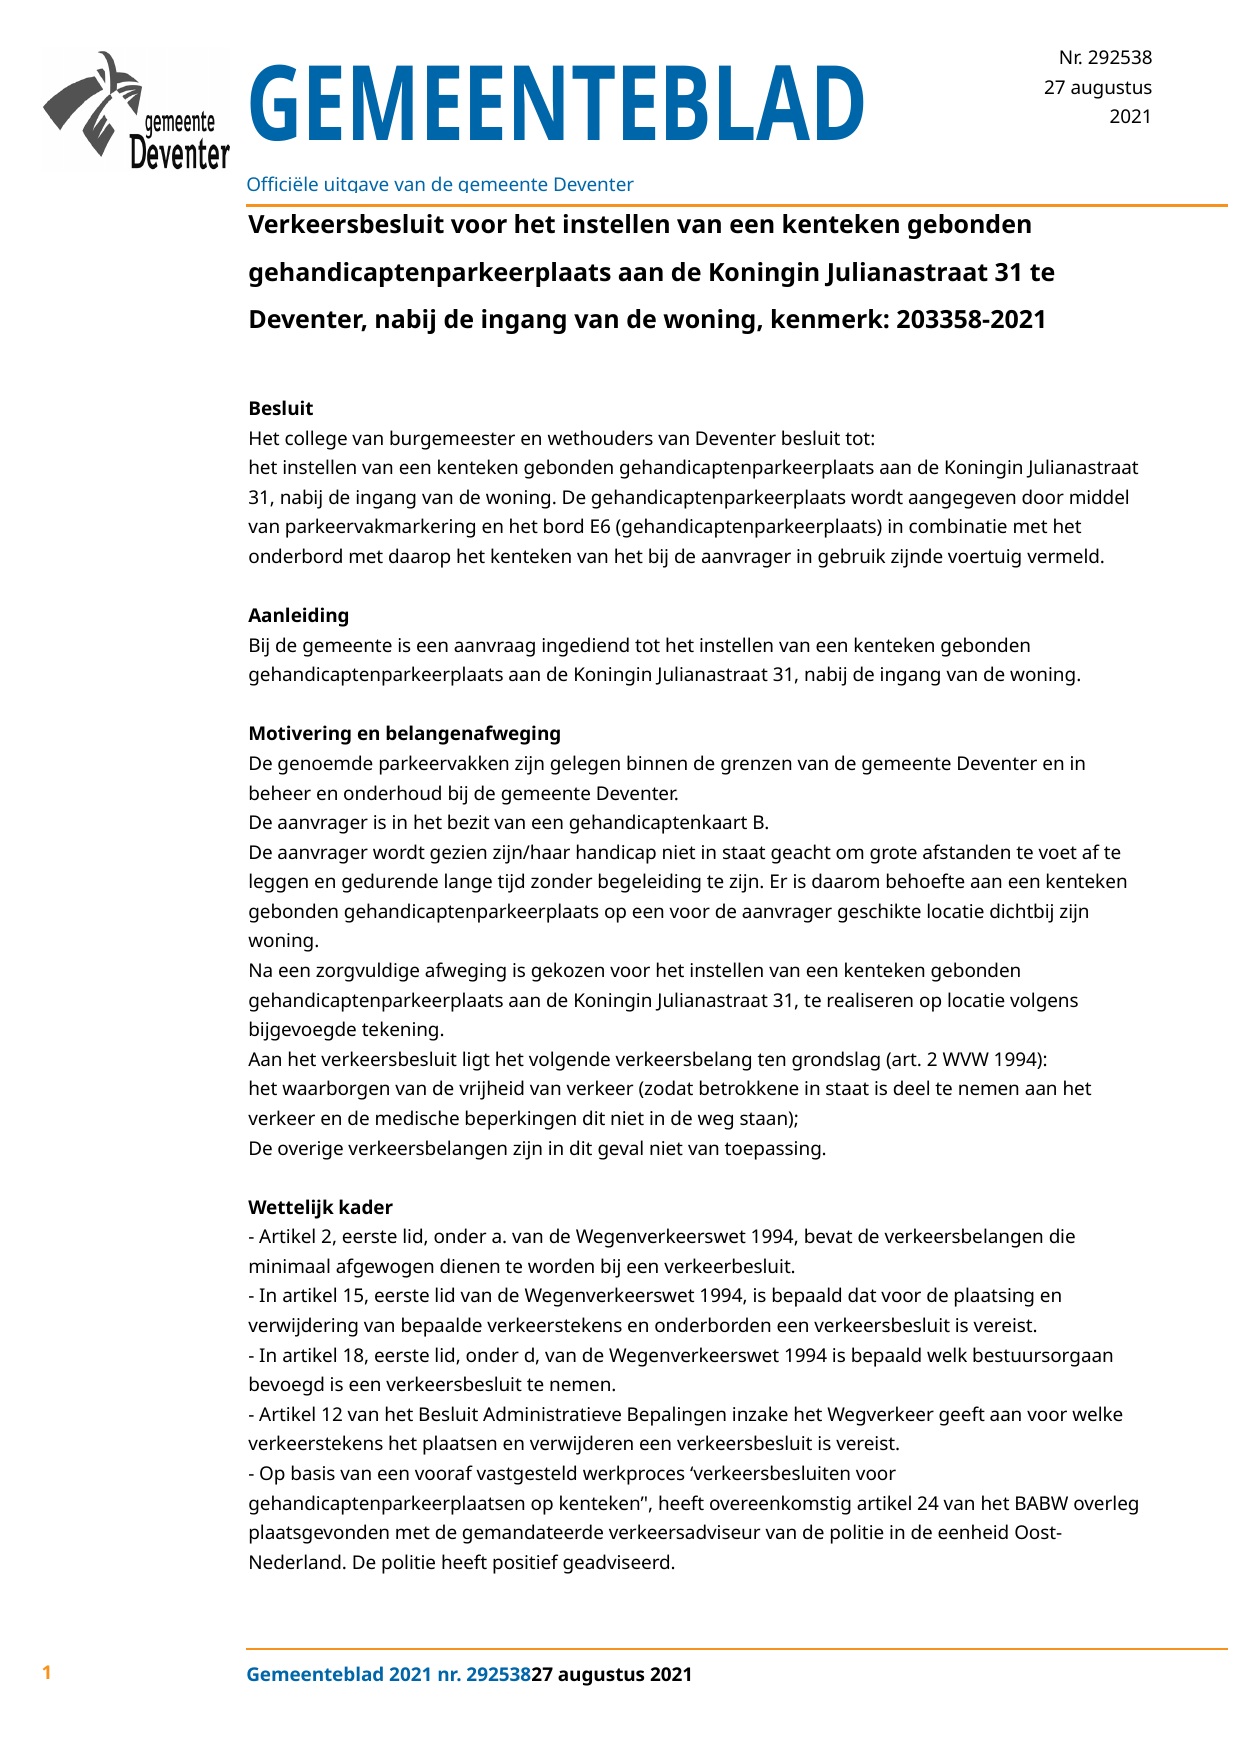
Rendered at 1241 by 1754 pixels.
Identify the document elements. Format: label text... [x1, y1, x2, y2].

text Aan het verkeersbesluit ligt het volgende verkeersbelang ten grondslag (art. 2 WVW 1994): [248, 1046, 1152, 1072]
text Wettelijk kader [248, 1194, 1152, 1219]
text - Artikel 2, eerste lid, onder a. van de Wegenverkeerswet 1994, bevat de verkeersbelangen die minimaal afgewogen dienen te worden bij een verkeerbesluit. [248, 1223, 1152, 1279]
text Motivering en belangenafweging [248, 721, 1152, 746]
text Aanleiding [248, 602, 1152, 628]
text - In artikel 15, eerste lid van de Wegenverkeerswet 1994, is bepaald dat voor de plaatsing en verwijdering van bepaalde verkeerstekens en onderborden een verkeersbesluit is vereist. [248, 1283, 1152, 1338]
text De overige verkeersbelangen zijn in dit geval niet van toepassing. [248, 1135, 1152, 1160]
text Bij de gemeente is een aanvraag ingediend tot het instellen van een kenteken gebonden gehandicaptenparkeerplaats aan de Koningin Julianastraat 31, nabij de ingang van de woning. [248, 632, 1152, 687]
text - In artikel 18, eerste lid, onder d, van de Wegenverkeerswet 1994 is bepaald welk bestuursorgaan bevoegd is een verkeersbesluit te nemen. [248, 1342, 1152, 1397]
text Besluit [248, 395, 1152, 421]
text De aanvrager is in het bezit van een gehandicaptenkaart B. [248, 809, 1152, 835]
text Na een zorgvuldige afweging is gekozen voor het instellen van een kenteken gebonden gehandicaptenparkeerplaats aan de Koningin Julianastraat 31, te realiseren op locatie volgens bijgevoegde tekening. [248, 957, 1152, 1042]
picture [41, 47, 231, 172]
text het instellen van een kenteken gebonden gehandicaptenparkeerplaats aan de Koningin Julianastraat 31, nabij de ingang van de woning. De gehandicaptenparkeerplaats wordt aangegeven door middel van parkeervakmarkering en het bord E6 (gehandicaptenparkeerplaats) in combinatie met het onderbord met daarop het kenteken van het bij de aanvrager in gebruik zijnde voertuig vermeld. [248, 454, 1152, 569]
text - Op basis van een vooraf vastgesteld werkproces ‘verkeersbesluiten voor gehandicaptenparkeerplaatsen op kenteken’', heeft overeenkomstig artikel 24 van het BABW overleg plaatsgevonden met de gemandateerde verkeersadviseur van de politie in de eenheid Oost-Nederland. De politie heeft positief geadviseerd. [248, 1460, 1152, 1574]
text het waarborgen van de vrijheid van verkeer (zodat betrokkene in staat is deel te nemen aan het verkeer en de medische beperkingen dit niet in de weg staan); [248, 1076, 1152, 1131]
text Verkeersbesluit voor het instellen van een kenteken gebonden gehandicaptenparkeerplaats aan de Koningin Julianastraat 31 te Deventer, nabij de ingang van de woning, kenmerk: 203358-2021 [248, 207, 1152, 336]
text - Artikel 12 van het Besluit Administratieve Bepalingen inzake het Wegverkeer geeft aan voor welke verkeerstekens het plaatsen en verwijderen een verkeersbesluit is vereist. [248, 1401, 1152, 1456]
text De genoemde parkeervakken zijn gelegen binnen de grenzen van de gemeente Deventer en in beheer en onderhoud bij de gemeente Deventer. [248, 750, 1152, 805]
text De aanvrager wordt gezien zijn/haar handicap niet in staat geacht om grote afstanden te voet af te leggen en gedurende lange tijd zonder begeleiding te zijn. Er is daarom behoefte aan een kenteken gebonden gehandicaptenparkeerplaats op een voor de aanvrager geschikte locatie dichtbij zijn woning. [248, 839, 1152, 953]
text Het college van burgemeester en wethouders van Deventer besluit tot: [248, 425, 1152, 450]
